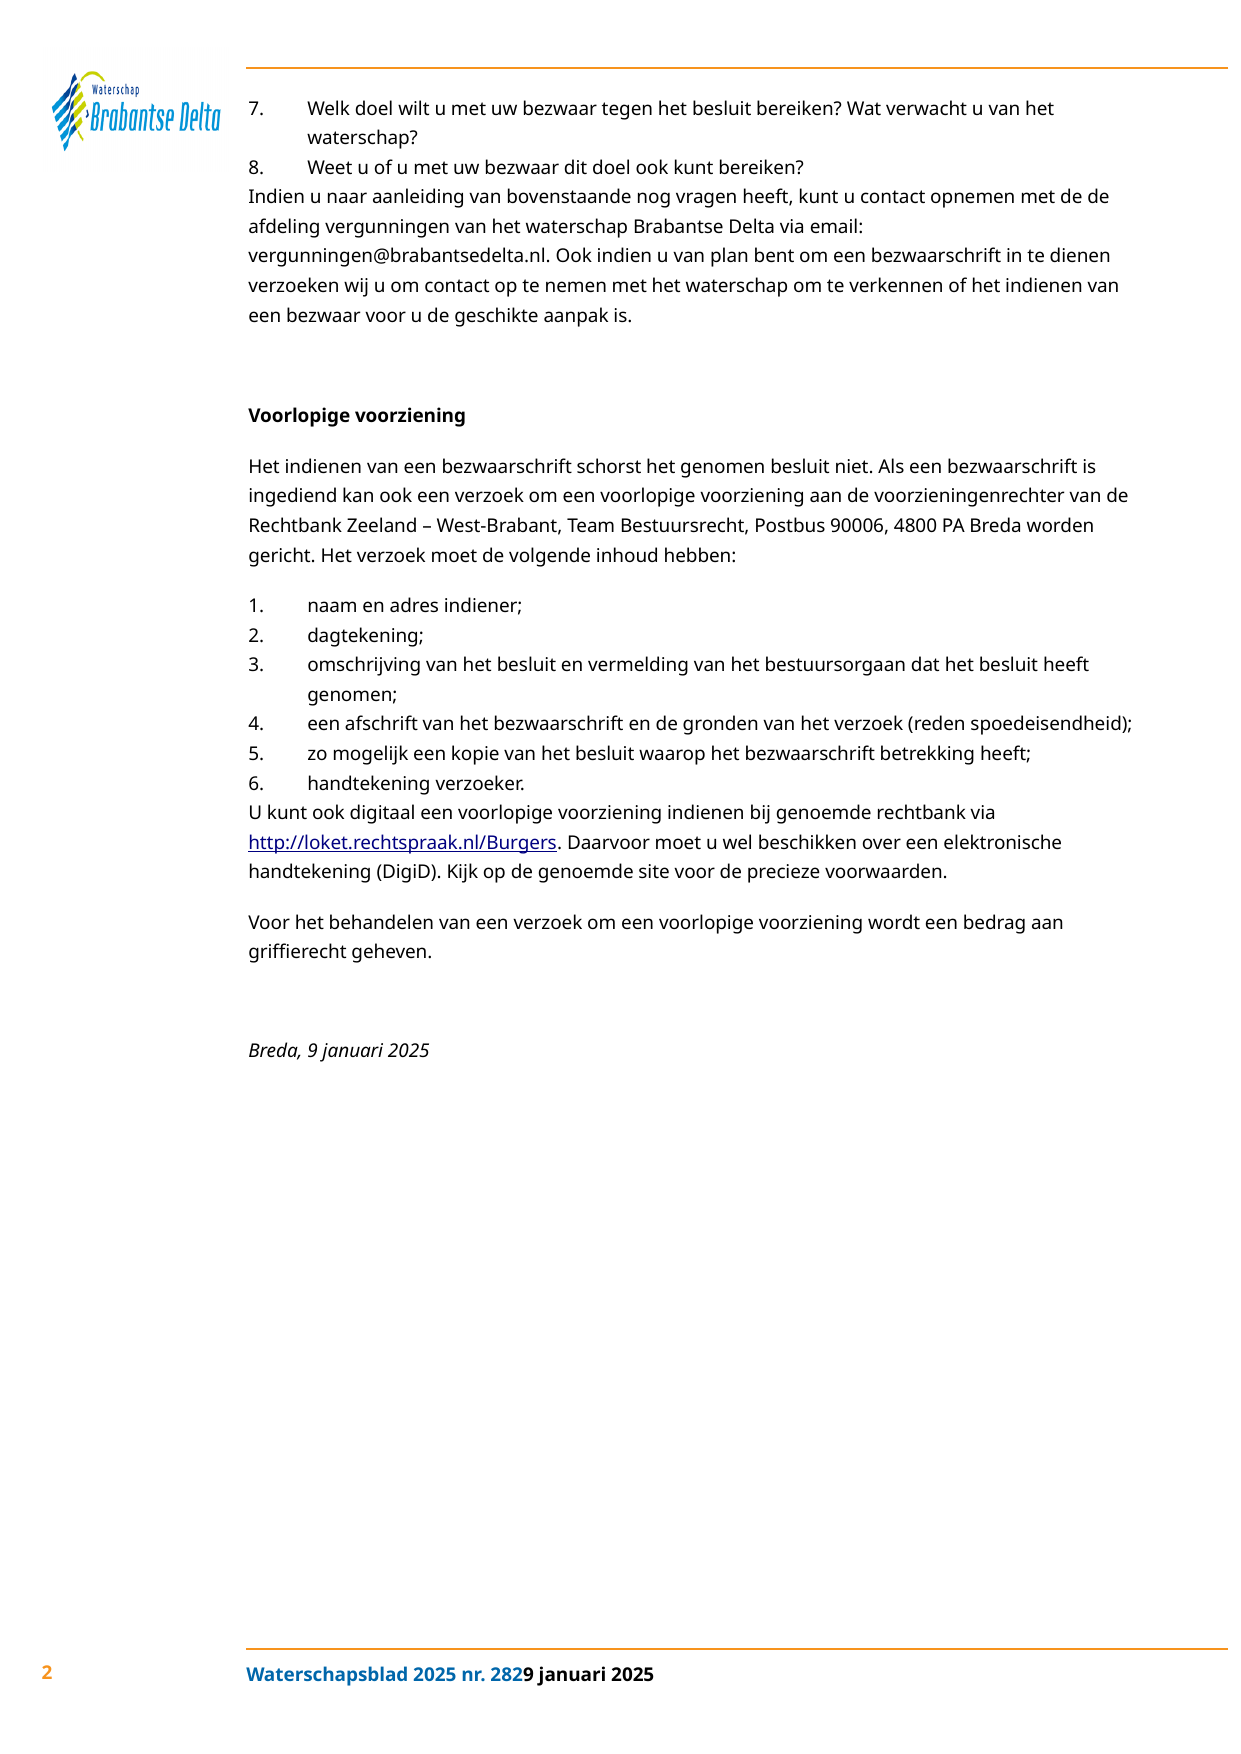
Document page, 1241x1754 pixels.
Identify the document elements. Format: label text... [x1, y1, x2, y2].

list naam en adres indiener; [248, 592, 1152, 618]
picture [41, 47, 231, 172]
text Indien u naar aanleiding van bovenstaande nog vragen heeft, kunt u contact opnemen met de de afdeling vergunningen van het waterschap Brabantse Delta via email: vergunningen@brabantsedelta.nl. Ook indien u van plan bent om een bezwaarschrift in te dienen verzoeken wij u om contact op te nemen met het waterschap om te verkennen of het indienen van een bezwaar voor u de geschikte aanpak is. [248, 183, 1152, 328]
text Voor het behandelen van een verzoek om een voorlopige voorziening wordt een bedrag aan griffierecht geheven. [248, 909, 1152, 964]
text U kunt ook digitaal een voorlopige voorziening indienen bij genoemde rechtbank via http://loket.rechtspraak.nl/Burgers. Daarvoor moet u wel beschikken over een elektronische handtekening (DigiD). Kijk op de genoemde site voor de precieze voorwaarden. [248, 799, 1152, 884]
text Breda, 9 januari 2025 [248, 1037, 1152, 1062]
list omschrijving van het besluit en vermelding van het bestuursorgaan dat het besluit heeft genomen; [248, 651, 1152, 707]
list Welk doel wilt u met uw bezwaar tegen het besluit bereiken? Wat verwacht u van het waterschap? [248, 95, 1152, 150]
text Het indienen van een bezwaarschrift schorst het genomen besluit niet. Als een bezwaarschrift is ingediend kan ook een verzoek om een voorlopige voorziening aan de voorzieningenrechter van de Rechtbank Zeeland – West-Brabant, Team Bestuursrecht, Postbus 90006, 4800 PA Breda worden gericht. Het verzoek moet de volgende inhoud hebben: [248, 453, 1152, 568]
list zo mogelijk een kopie van het besluit waarop het bezwaarschrift betrekking heeft; [248, 740, 1152, 766]
list dagtekening; [248, 622, 1152, 648]
list een afschrift van het bezwaarschrift en de gronden van het verzoek (reden spoedeisendheid); [248, 711, 1152, 736]
list handtekening verzoeker. [248, 770, 1152, 796]
list Weet u of u met uw bezwaar dit doel ook kunt bereiken? [248, 154, 1152, 180]
text Voorlopige voorziening [248, 403, 1152, 428]
